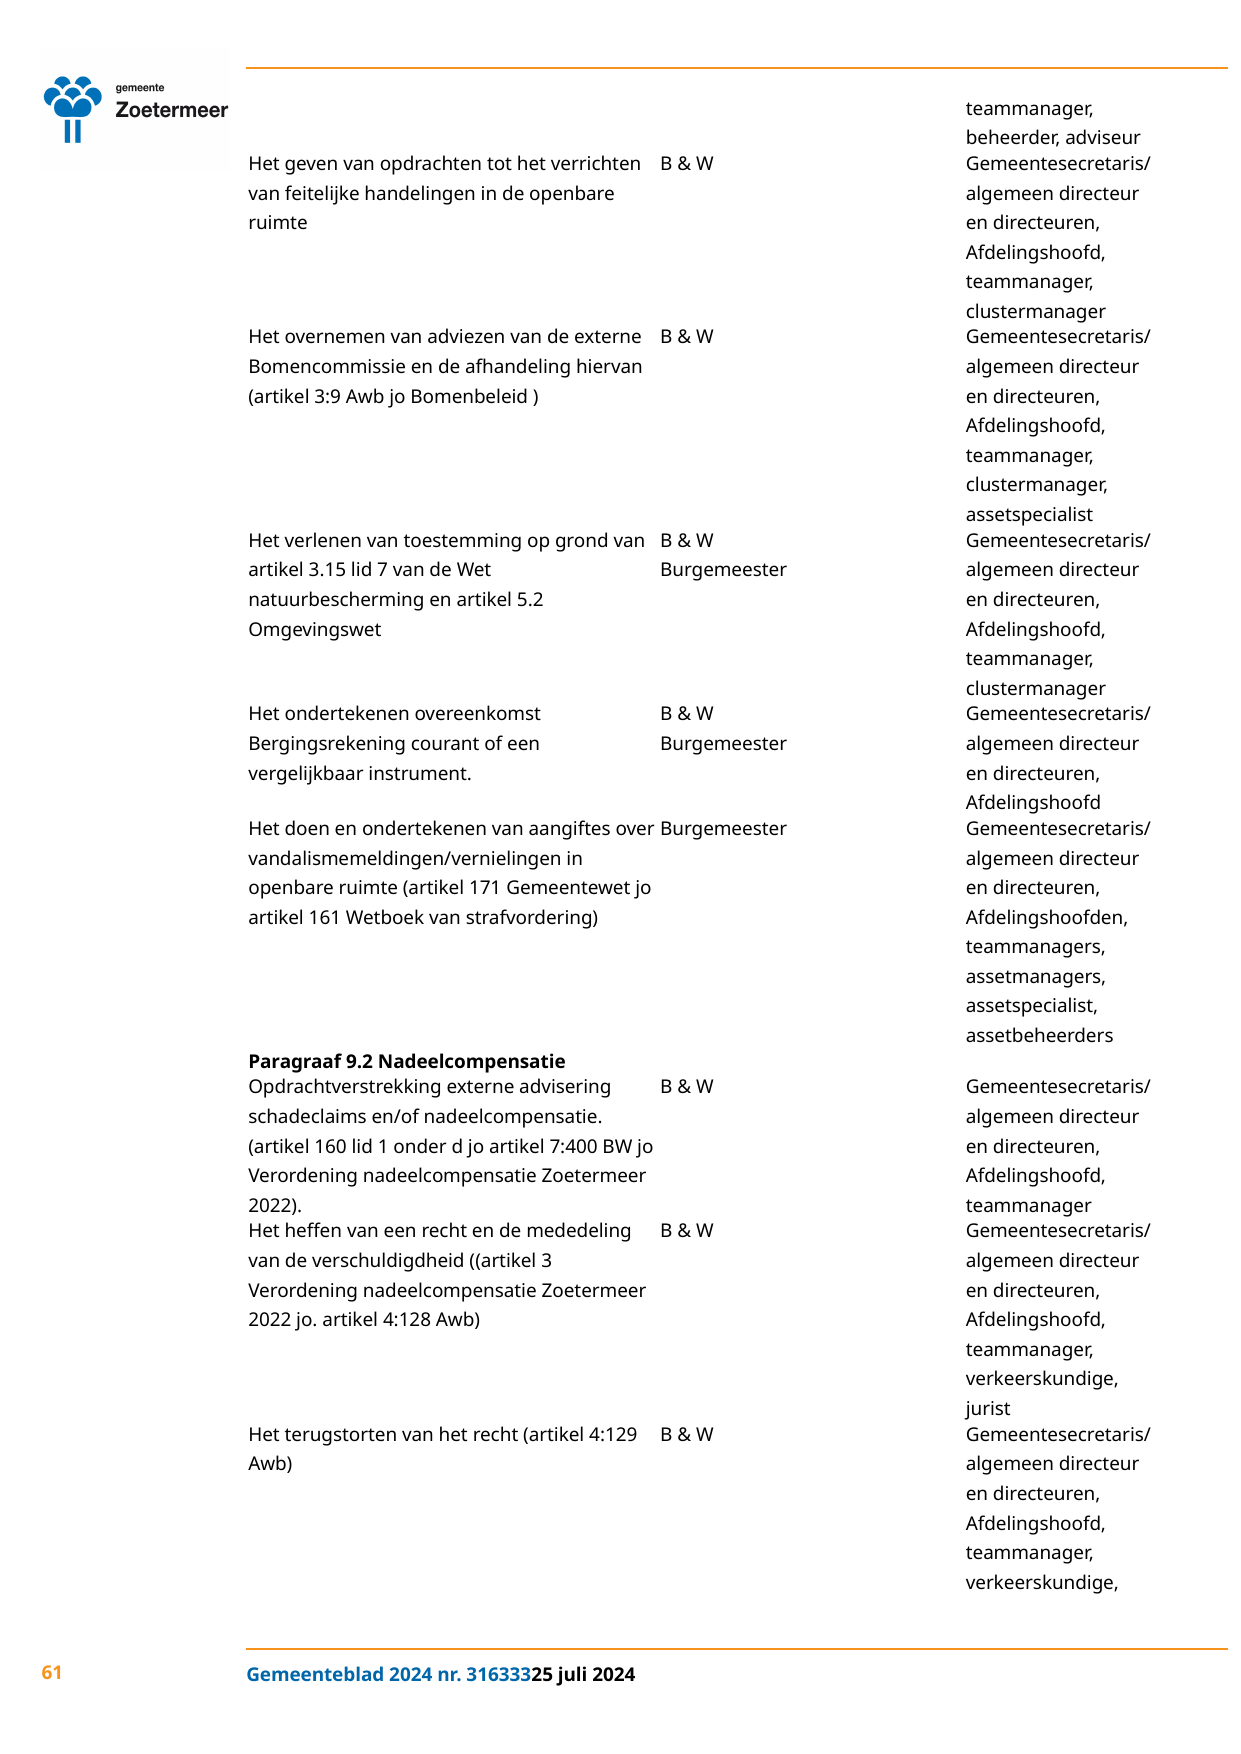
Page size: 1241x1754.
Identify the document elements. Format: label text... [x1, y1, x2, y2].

table_cell [813, 324, 966, 527]
table_cell [813, 1048, 966, 1074]
table_cell [660, 1048, 813, 1074]
table_cell Het overnemen van adviezen van de externe Bomencommissie en de afhandeling hiervan (artikel 3:9 Awb jo Bomenbeleid ) [248, 324, 660, 527]
table_cell Het verlenen van toestemming op grond van artikel 3.15 lid 7 van de Wet natuurbescherming en artikel 5.2 Omgevingswet [248, 527, 660, 701]
table_cell Gemeentesecretaris/ algemeen directeur en directeuren, Afdelingshoofd, teammanager, clustermanager, assetspecialist [966, 324, 1152, 527]
table_cell B & W Burgemeester [660, 701, 813, 815]
table_cell Gemeentesecretaris/ algemeen directeur en directeuren, Afdelingshoofd, teammanager [966, 1074, 1152, 1218]
table_cell [248, 95, 660, 150]
picture [41, 47, 231, 172]
table_cell B & W [660, 150, 813, 324]
table_cell Opdrachtverstrekking externe advisering schadeclaims en/of nadeelcompensatie. (artikel 160 lid 1 onder d jo artikel 7:400 BW jo Verordening nadeelcompensatie Zoetermeer 2022). [248, 1074, 660, 1218]
table_cell [813, 150, 966, 324]
table_cell Het ondertekenen overeenkomst Bergingsrekening courant of een vergelijkbaar instrument. [248, 701, 660, 815]
table_cell [813, 1074, 966, 1218]
table_cell [813, 1421, 966, 1594]
table_cell [813, 95, 966, 150]
table_cell B & W [660, 324, 813, 527]
table_cell B & W [660, 1074, 813, 1218]
table_cell Gemeentesecretaris/ algemeen directeur en directeuren, Afdelingshoofd [966, 701, 1152, 815]
table_cell [813, 701, 966, 815]
table_cell Paragraaf 9.2 Nadeelcompensatie [248, 1048, 660, 1074]
table_cell Het heffen van een recht en de mededeling van de verschuldigdheid ((artikel 3 Verordening nadeelcompensatie Zoetermeer 2022 jo. artikel 4:128 Awb) [248, 1218, 660, 1421]
table_cell Burgemeester [660, 815, 813, 1048]
table_cell Het terugstorten van het recht (artikel 4:129 Awb) [248, 1421, 660, 1594]
table_cell [660, 95, 813, 150]
table_cell Het geven van opdrachten tot het verrichten van feitelijke handelingen in de openbare ruimte [248, 150, 660, 324]
table_cell Gemeentesecretaris/ algemeen directeur en directeuren, Afdelingshoofd, teammanager, verkeerskundige, jurist [966, 1218, 1152, 1421]
table_cell [813, 815, 966, 1048]
table_cell [813, 527, 966, 701]
table_cell B & W [660, 1218, 813, 1421]
table_cell Gemeentesecretaris/ algemeen directeur en directeuren, Afdelingshoofd, teammanager, clustermanager [966, 527, 1152, 701]
table_cell [966, 1048, 1152, 1074]
table_cell Gemeentesecretaris/ algemeen directeur en directeuren, Afdelingshoofd, teammanager, clustermanager [966, 150, 1152, 324]
table_cell B & W Burgemeester [660, 527, 813, 701]
table_cell [813, 1218, 966, 1421]
table_cell Gemeentesecretaris/ algemeen directeur en directeuren, Afdelingshoofd, teammanager, verkeerskundige, [966, 1421, 1152, 1594]
table_cell B & W [660, 1421, 813, 1594]
table_cell Gemeentesecretaris/ algemeen directeur en directeuren, Afdelingshoofden, teammanagers, assetmanagers, assetspecialist, assetbeheerders [966, 815, 1152, 1048]
table_cell teammanager, beheerder, adviseur [966, 95, 1152, 150]
table_cell Het doen en ondertekenen van aangiftes over vandalismemeldingen/vernielingen in openbare ruimte (artikel 171 Gemeentewet jo artikel 161 Wetboek van strafvordering) [248, 815, 660, 1048]
